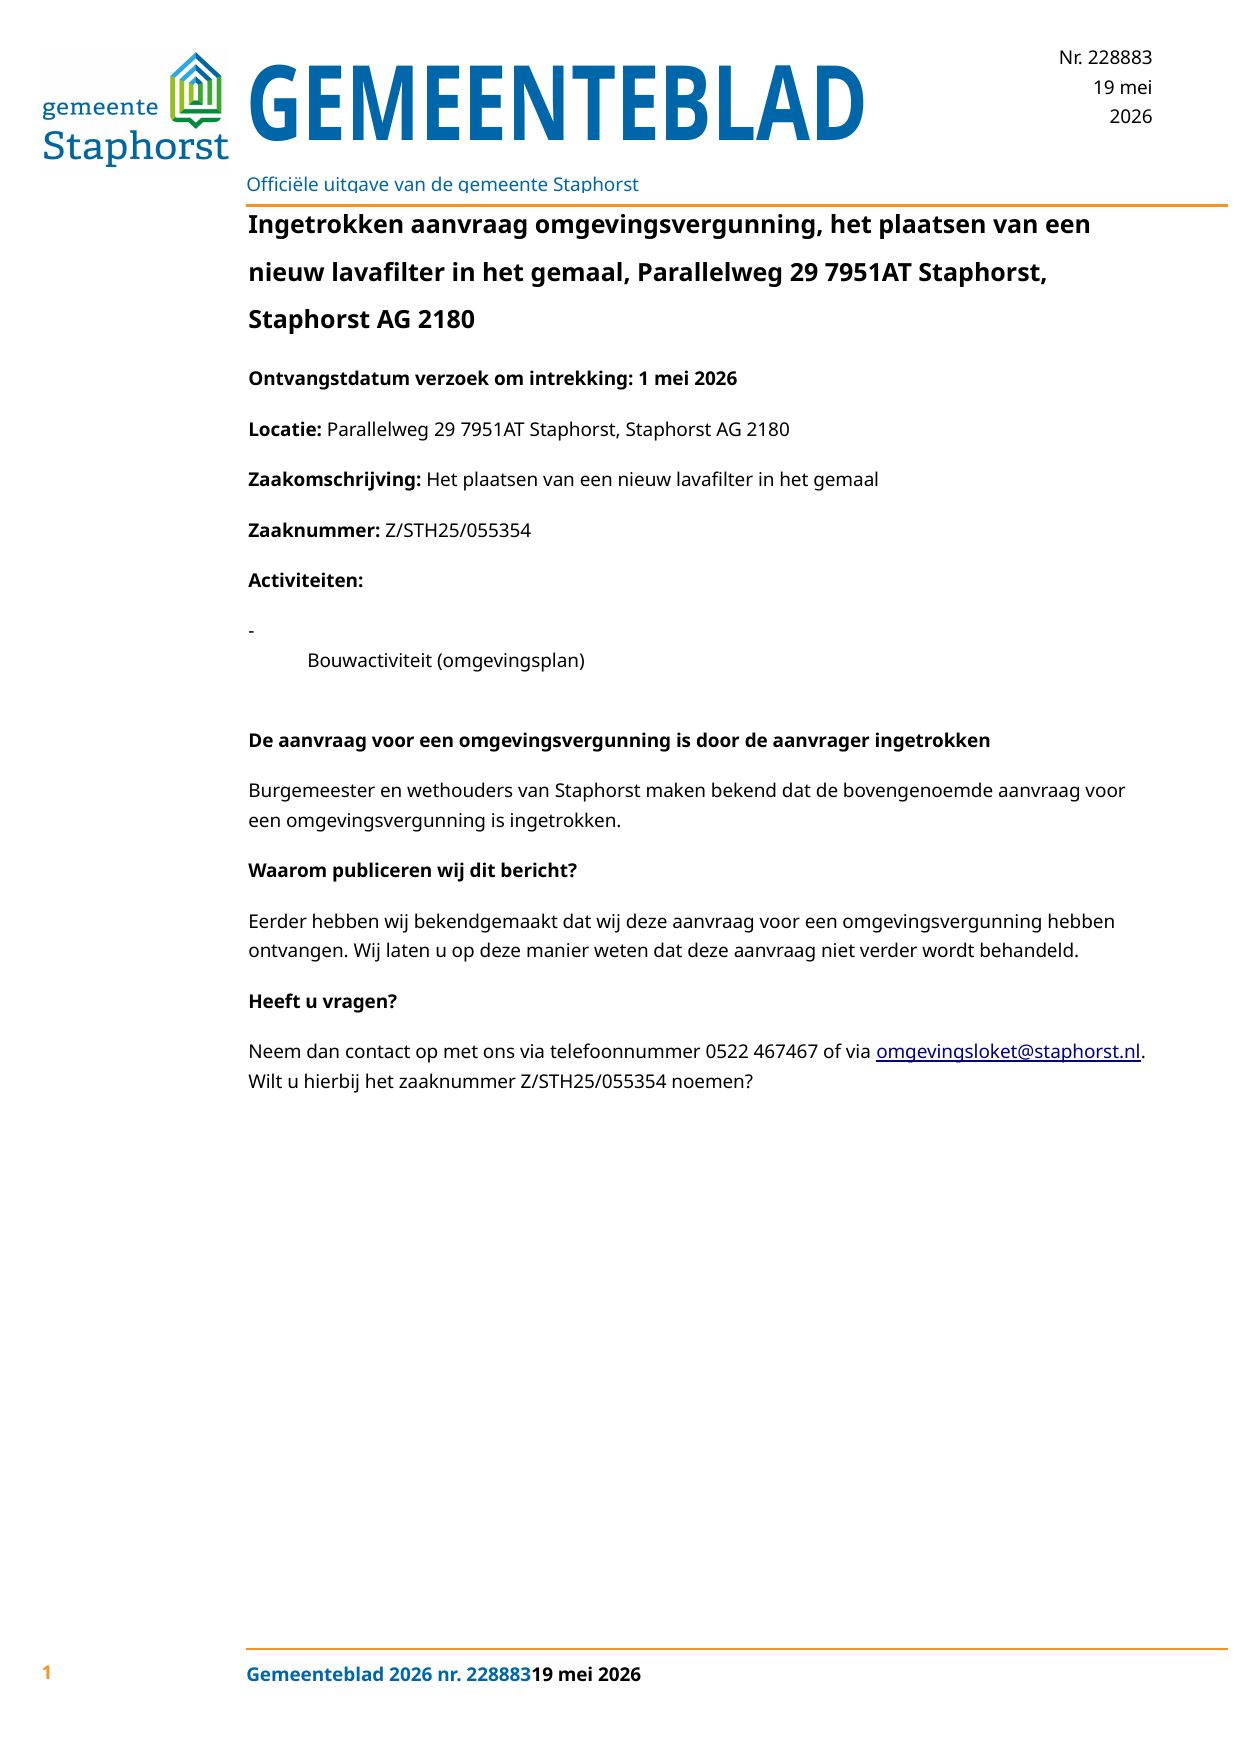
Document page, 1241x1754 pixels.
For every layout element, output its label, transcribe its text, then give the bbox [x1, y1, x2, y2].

text Activiteiten: [248, 567, 1152, 593]
text Zaakomschrijving: Het plaatsen van een nieuw lavafilter in het gemaal [248, 466, 1152, 492]
text Waarom publiceren wij dit bericht? [248, 858, 1152, 883]
text Ingetrokken aanvraag omgevingsvergunning, het plaatsen van een nieuw lavafilter in het gemaal, Parallelweg 29 7951AT Staphorst, Staphorst AG 2180 [248, 207, 1152, 336]
text Zaaknummer: Z/STH25/055354 [248, 517, 1152, 542]
text Ontvangstdatum verzoek om intrekking: 1 mei 2026 [248, 366, 1152, 391]
text Neem dan contact op met ons via telefoonnummer 0522 467467 of via omgevingsloket@staphorst.nl. Wilt u hierbij het zaaknummer Z/STH25/055354 noemen? [248, 1038, 1152, 1094]
picture [41, 47, 231, 172]
text Eerder hebben wij bekendgemaakt dat wij deze aanvraag voor een omgevingsvergunning hebben ontvangen. Wij laten u op deze manier weten dat deze aanvraag niet verder wordt behandeld. [248, 908, 1152, 963]
text Burgemeester en wethouders van Staphorst maken bekend dat de bovengenoemde aanvraag voor een omgevingsvergunning is ingetrokken. [248, 778, 1152, 833]
text Heeft u vragen? [248, 988, 1152, 1014]
text De aanvraag voor een omgevingsvergunning is door de aanvrager ingetrokken [248, 727, 1152, 753]
text Locatie: Parallelweg 29 7951AT Staphorst, Staphorst AG 2180 [248, 416, 1152, 442]
list Bouwactiviteit (omgevingsplan) [248, 647, 1152, 673]
